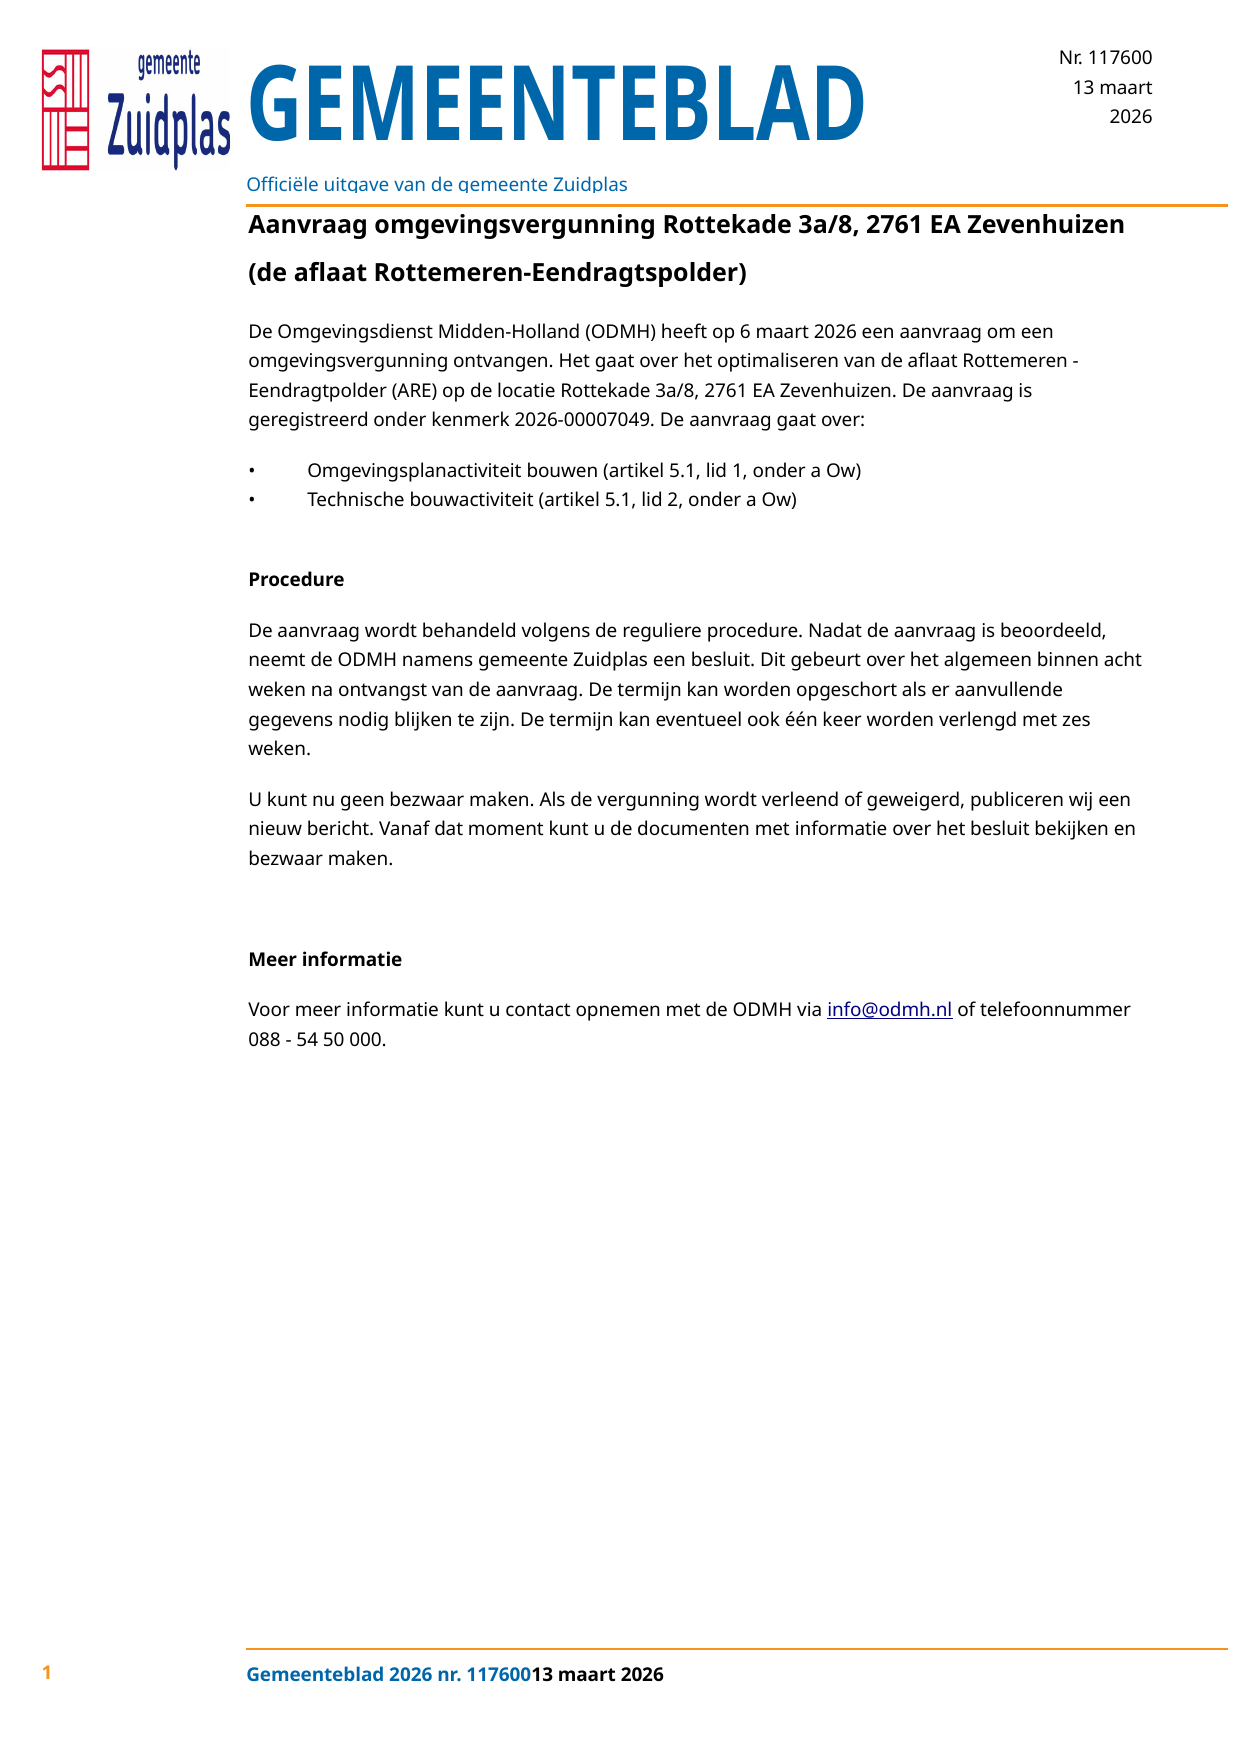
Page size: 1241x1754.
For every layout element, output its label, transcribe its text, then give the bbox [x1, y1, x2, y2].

list Omgevingsplanactiviteit bouwen (artikel 5.1, lid 1, onder a Ow) [248, 457, 1152, 483]
text Procedure [248, 567, 1152, 592]
list Technische bouwactiviteit (artikel 5.1, lid 2, onder a Ow) [248, 487, 1152, 512]
text Voor meer informatie kunt u contact opnemen met de ODMH via info@odmh.nl of telefoonnummer 088 - 54 50 000. [248, 996, 1152, 1052]
text De aanvraag wordt behandeld volgens de reguliere procedure. Nadat de aanvraag is beoordeeld, neemt de ODMH namens gemeente Zuidplas een besluit. Dit gebeurt over het algemeen binnen acht weken na ontvangst van de aanvraag. De termijn kan worden opgeschort als er aanvullende gegevens nodig blijken te zijn. De termijn kan eventueel ook één keer worden verlengd met zes weken. [248, 617, 1152, 761]
text De Omgevingsdienst Midden-Holland (ODMH) heeft op 6 maart 2026 een aanvraag om een omgevingsvergunning ontvangen. Het gaat over het optimaliseren van de aflaat Rottemeren - Eendragtpolder (ARE) op de locatie Rottekade 3a/8, 2761 EA Zevenhuizen. De aanvraag is geregistreerd onder kenmerk 2026-00007049. De aanvraag gaat over: [248, 318, 1152, 432]
text U kunt nu geen bezwaar maken. Als de vergunning wordt verleend of geweigerd, publiceren wij een nieuw bericht. Vanaf dat moment kunt u de documenten met informatie over het besluit bekijken en bezwaar maken. [248, 786, 1152, 871]
text Meer informatie [248, 946, 1152, 972]
text Aanvraag omgevingsvergunning Rottekade 3a/8, 2761 EA Zevenhuizen (de aflaat Rottemeren-Eendragtspolder) [248, 207, 1152, 288]
picture [41, 47, 231, 172]
